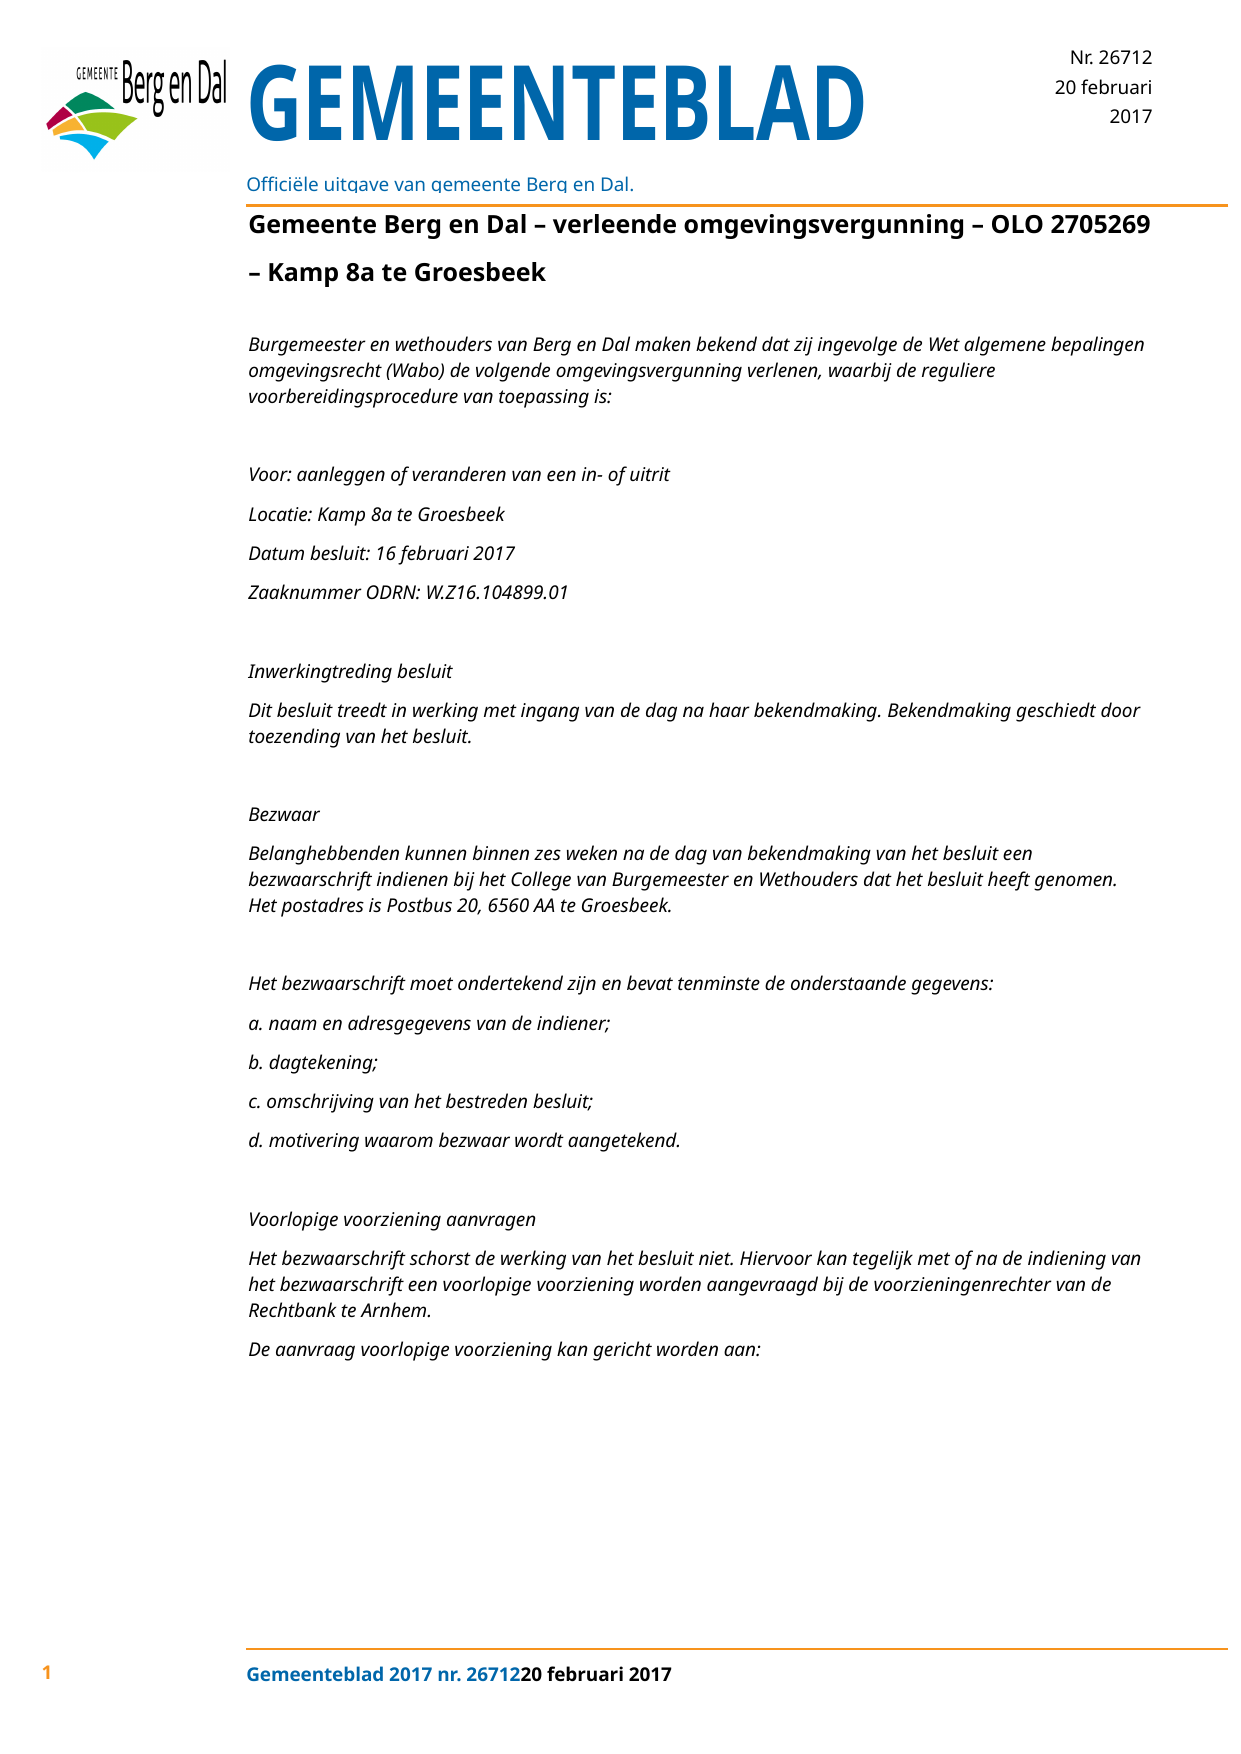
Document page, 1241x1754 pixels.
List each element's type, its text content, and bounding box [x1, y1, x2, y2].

text c. omschrijving van het bestreden besluit; [248, 1088, 1152, 1114]
text Inwerkingtreding besluit [248, 658, 1152, 683]
text De aanvraag voorlopige voorziening kan gericht worden aan: [248, 1336, 1152, 1362]
text Zaaknummer ODRN: W.Z16.104899.01 [248, 579, 1152, 605]
text Voorlopige voorziening aanvragen [248, 1206, 1152, 1232]
picture [41, 47, 231, 172]
text Het bezwaarschrift moet ondertekend zijn en bevat tenminste de onderstaande gegevens: [248, 971, 1152, 996]
text Het bezwaarschrift schorst de werking van het besluit niet. Hiervoor kan tegelijk met of na de indiening van het bezwaarschrift een voorlopige voorziening worden aangevraagd bij de voorzieningenrechter van de Rechtbank te Arnhem. [248, 1246, 1152, 1323]
text d. motivering waarom bezwaar wordt aangetekend. [248, 1128, 1152, 1153]
text a. naam en adresgegevens van de indiener; [248, 1010, 1152, 1036]
text Belanghebbenden kunnen binnen zes weken na de dag van bekendmaking van het besluit een bezwaarschrift indienen bij het College van Burgemeester en Wethouders dat het besluit heeft genomen. Het postadres is Postbus 20, 6560 AA te Groesbeek. [248, 841, 1152, 918]
text Dit besluit treedt in werking met ingang van de dag na haar bekendmaking. Bekendmaking geschiedt door toezending van het besluit. [248, 697, 1152, 748]
text Locatie: Kamp 8a te Groesbeek [248, 501, 1152, 526]
text Voor: aanleggen of veranderen van een in- of uitrit [248, 461, 1152, 487]
text b. dagtekening; [248, 1049, 1152, 1075]
text Gemeente Berg en Dal – verleende omgevingsvergunning – OLO 2705269 – Kamp 8a te Groesbeek [248, 207, 1152, 288]
text Datum besluit: 16 februari 2017 [248, 540, 1152, 566]
text Burgemeester en wethouders van Berg en Dal maken bekend dat zij ingevolge de Wet algemene bepalingen omgevingsrecht (Wabo) de volgende omgevingsvergunning verlenen, waarbij de reguliere voorbereidingsprocedure van toepassing is: [248, 331, 1152, 409]
text Bezwaar [248, 801, 1152, 827]
